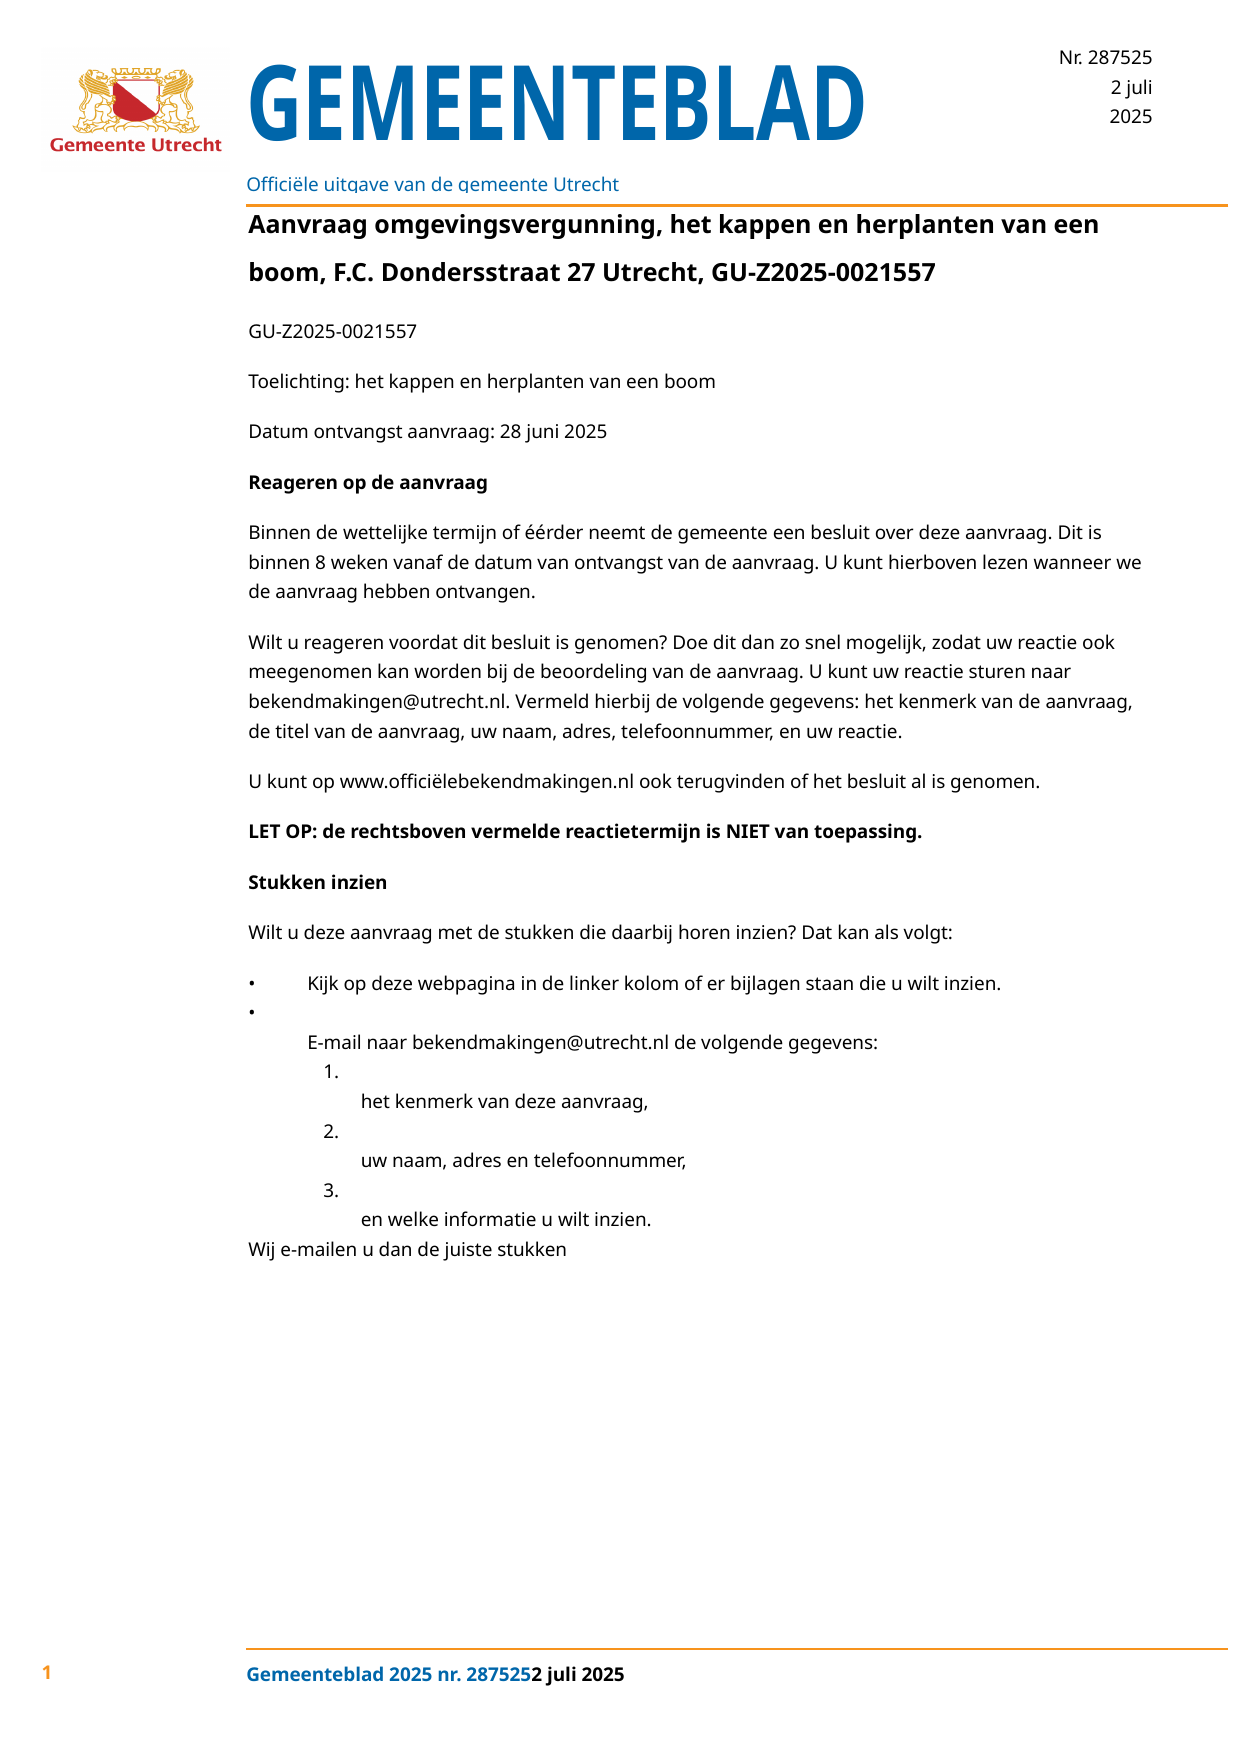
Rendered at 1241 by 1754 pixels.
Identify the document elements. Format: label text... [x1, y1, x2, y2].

list E-mail naar bekendmakingen@utrecht.nl de volgende gegevens: [248, 1029, 1152, 1055]
list en welke informatie u wilt inzien. [323, 1207, 1152, 1232]
text Wilt u deze aanvraag met de stukken die daarbij horen inzien? Dat kan als volgt: [248, 919, 1152, 945]
text Reageren op de aanvraag [248, 469, 1152, 495]
text GU-Z2025-0021557 [248, 318, 1152, 344]
text Aanvraag omgevingsvergunning, het kappen en herplanten van een boom, F.C. Dondersstraat 27 Utrecht, GU-Z2025-0021557 [248, 207, 1152, 288]
text Wij e-mailen u dan de juiste stukken [248, 1236, 1152, 1262]
list het kenmerk van deze aanvraag, [323, 1088, 1152, 1114]
text Stukken inzien [248, 869, 1152, 895]
text U kunt op www.officiëlebekendmakingen.nl ook terugvinden of het besluit al is genomen. [248, 768, 1152, 794]
picture [41, 47, 231, 172]
list uw naam, adres en telefoonnummer, [323, 1147, 1152, 1173]
text LET OP: de rechtsboven vermelde reactietermijn is NIET van toepassing. [248, 819, 1152, 844]
text Toelichting: het kappen en herplanten van een boom [248, 368, 1152, 394]
list Kijk op deze webpagina in de linker kolom of er bijlagen staan die u wilt inzien. [248, 970, 1152, 996]
text Wilt u reageren voordat dit besluit is genomen? Doe dit dan zo snel mogelijk, zodat uw reactie ook meegenomen kan worden bij de beoordeling van de aanvraag. U kunt uw reactie sturen naar bekendmakingen@utrecht.nl. Vermeld hierbij de volgende gegevens: het kenmerk van de aanvraag, de titel van de aanvraag, uw naam, adres, telefoonnummer, en uw reactie. [248, 629, 1152, 744]
text Datum ontvangst aanvraag: 28 juni 2025 [248, 419, 1152, 444]
text Binnen de wettelijke termijn of éérder neemt de gemeente een besluit over deze aanvraag. Dit is binnen 8 weken vanaf de datum van ontvangst van de aanvraag. U kunt hierboven lezen wanneer we de aanvraag hebben ontvangen. [248, 519, 1152, 604]
